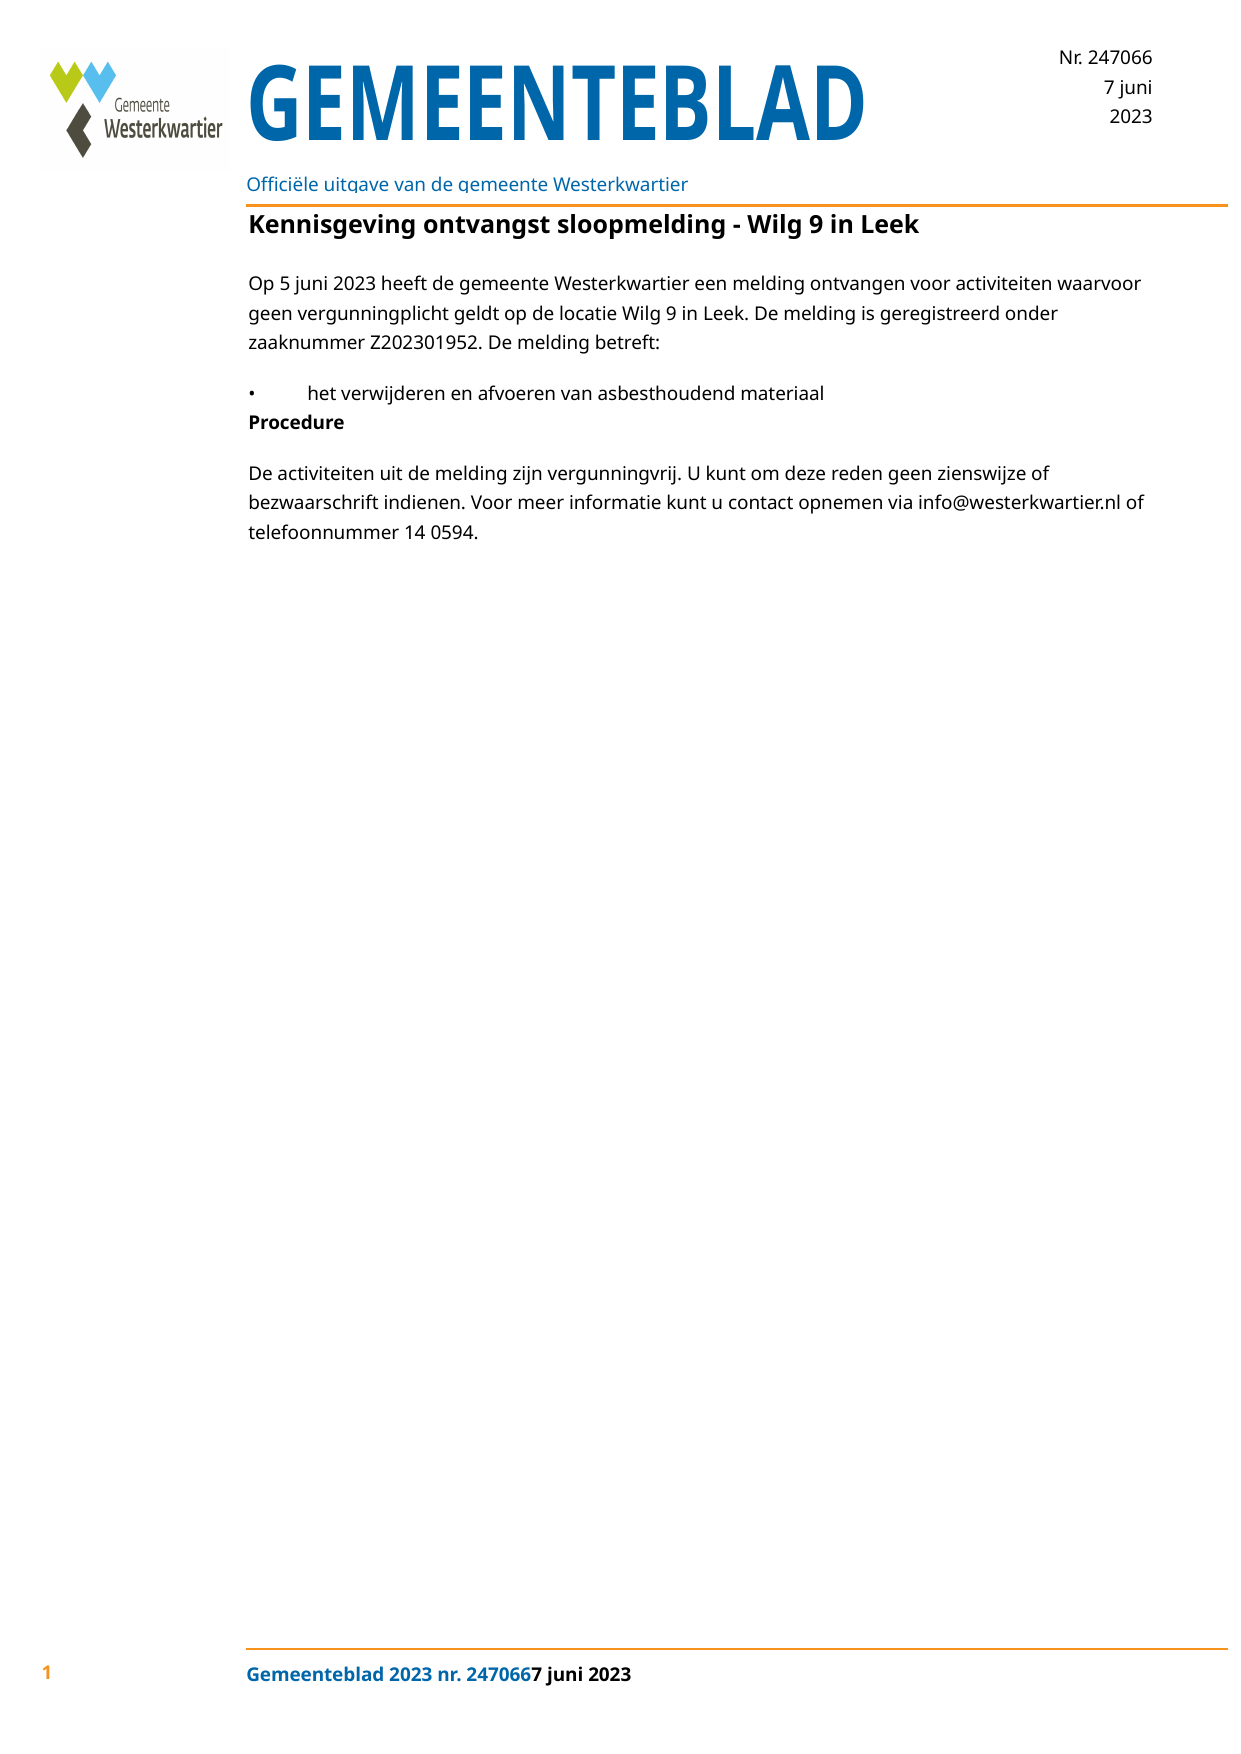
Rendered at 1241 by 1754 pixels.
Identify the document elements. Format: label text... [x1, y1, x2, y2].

list het verwijderen en afvoeren van asbesthoudend materiaal [248, 380, 1152, 406]
text Kennisgeving ontvangst sloopmelding - Wilg 9 in Leek [248, 207, 1152, 241]
text Op 5 juni 2023 heeft de gemeente Westerkwartier een melding ontvangen voor activiteiten waarvoor geen vergunningplicht geldt op de locatie Wilg 9 in Leek. De melding is geregistreerd onder zaaknummer Z202301952. De melding betreft: [248, 270, 1152, 355]
text De activiteiten uit de melding zijn vergunningvrij. U kunt om deze reden geen zienswijze of bezwaarschrift indienen. Voor meer informatie kunt u contact opnemen via info@westerkwartier.nl of telefoonnummer 14 0594. [248, 460, 1152, 545]
text Procedure [248, 409, 1152, 435]
picture [41, 47, 231, 172]
